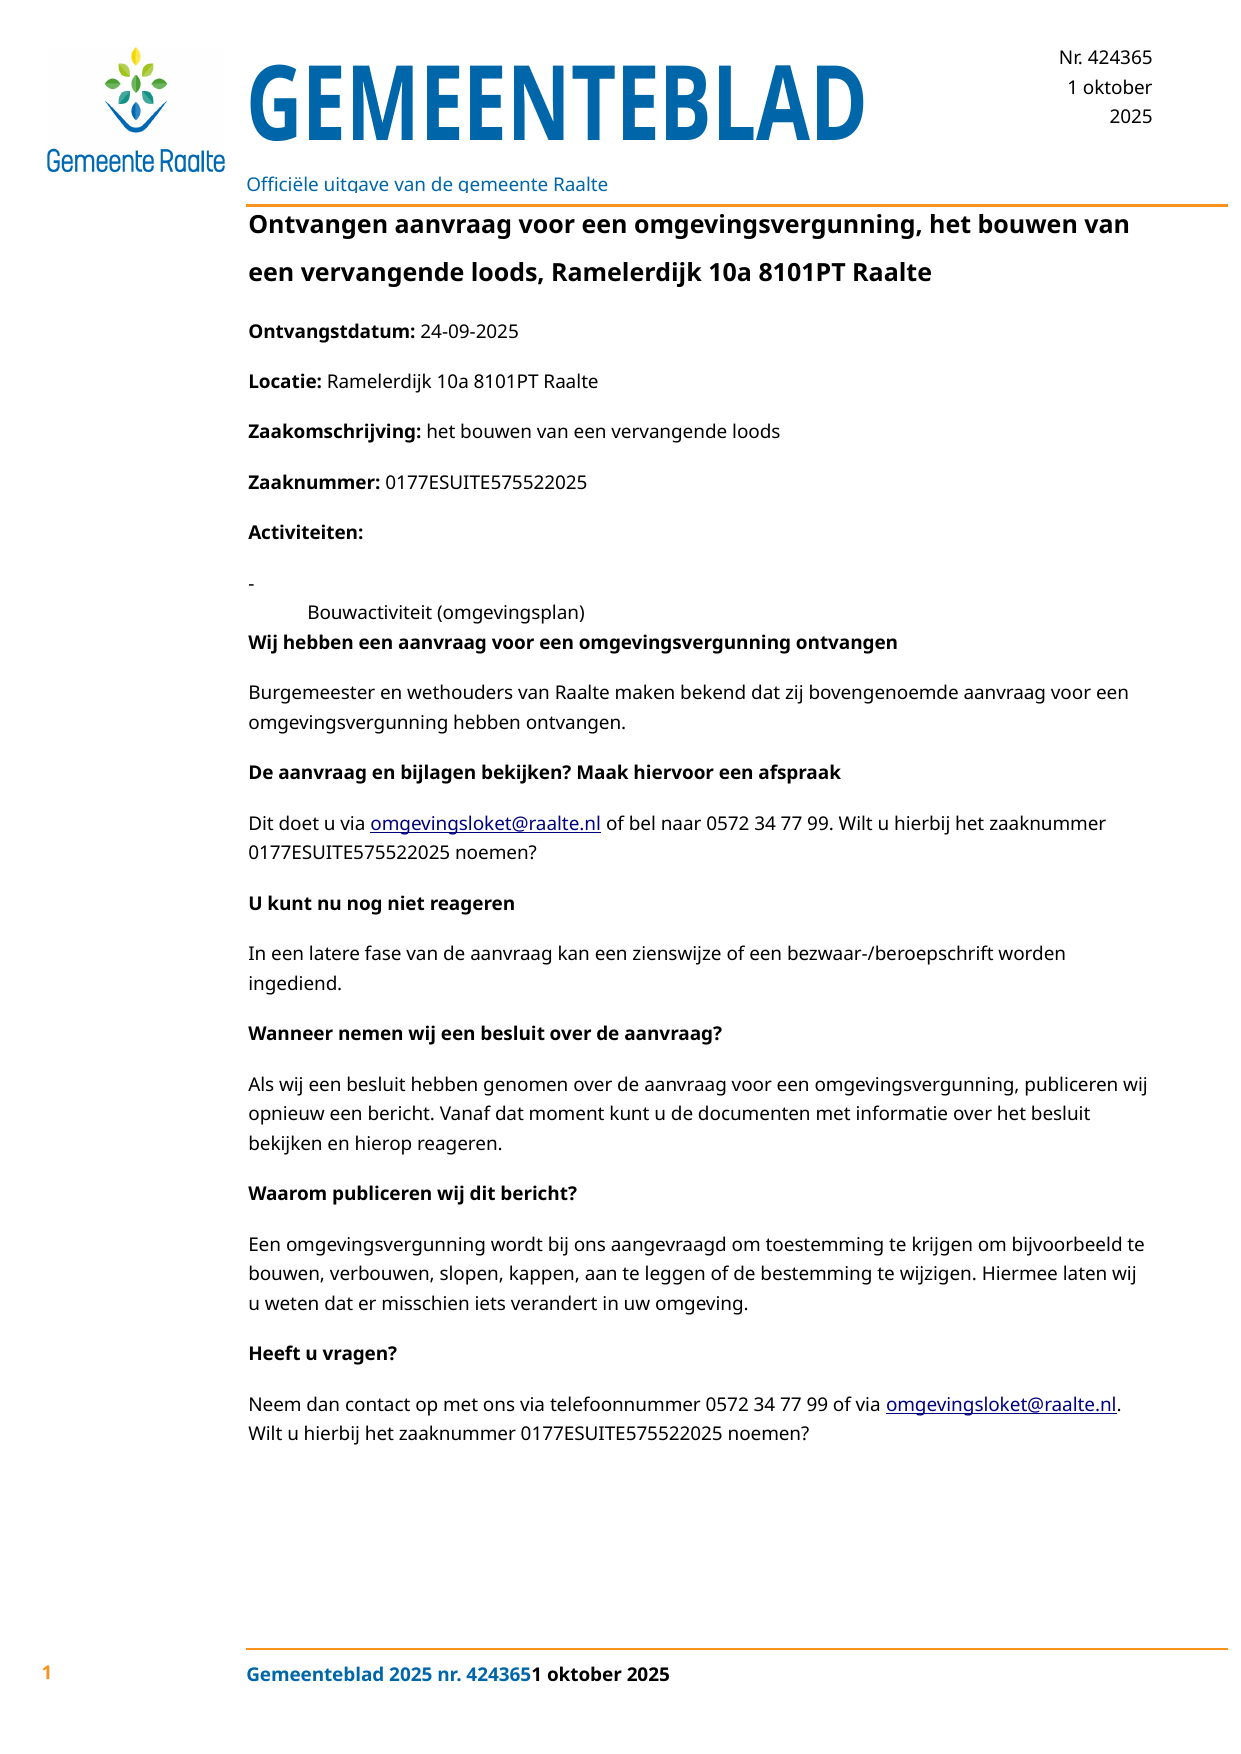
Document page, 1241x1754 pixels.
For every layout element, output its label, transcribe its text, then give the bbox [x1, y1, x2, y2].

text Als wij een besluit hebben genomen over de aanvraag voor een omgevingsvergunning, publiceren wij opnieuw een bericht. Vanaf dat moment kunt u de documenten met informatie over het besluit bekijken en hierop reageren. [248, 1071, 1152, 1156]
text In een latere fase van de aanvraag kan een zienswijze of een bezwaar-/beroepschrift worden ingediend. [248, 940, 1152, 996]
text Dit doet u via omgevingsloket@raalte.nl of bel naar 0572 34 77 99. Wilt u hierbij het zaaknummer 0177ESUITE575522025 noemen? [248, 810, 1152, 865]
picture [41, 47, 231, 172]
text Heeft u vragen? [248, 1340, 1152, 1366]
list Bouwactiviteit (omgevingsplan) [248, 599, 1152, 625]
text Zaakomschrijving: het bouwen van een vervangende loods [248, 419, 1152, 444]
text Een omgevingsvergunning wordt bij ons aangevraagd om toestemming te krijgen om bijvoorbeeld te bouwen, verbouwen, slopen, kappen, aan te leggen of de bestemming te wijzigen. Hiermee laten wij u weten dat er misschien iets verandert in uw omgeving. [248, 1231, 1152, 1316]
text De aanvraag en bijlagen bekijken? Maak hiervoor een afspraak [248, 759, 1152, 785]
text Zaaknummer: 0177ESUITE575522025 [248, 469, 1152, 495]
text Activiteiten: [248, 519, 1152, 545]
text Wanneer nemen wij een besluit over de aanvraag? [248, 1020, 1152, 1046]
text Ontvangen aanvraag voor een omgevingsvergunning, het bouwen van een vervangende loods, Ramelerdijk 10a 8101PT Raalte [248, 207, 1152, 288]
text Wij hebben een aanvraag voor een omgevingsvergunning ontvangen [248, 629, 1152, 655]
text Locatie: Ramelerdijk 10a 8101PT Raalte [248, 368, 1152, 394]
text Waarom publiceren wij dit bericht? [248, 1180, 1152, 1206]
text U kunt nu nog niet reageren [248, 890, 1152, 916]
text Burgemeester en wethouders van Raalte maken bekend dat zij bovengenoemde aanvraag voor een omgevingsvergunning hebben ontvangen. [248, 679, 1152, 735]
text Ontvangstdatum: 24-09-2025 [248, 318, 1152, 344]
text Neem dan contact op met ons via telefoonnummer 0572 34 77 99 of via omgevingsloket@raalte.nl. Wilt u hierbij het zaaknummer 0177ESUITE575522025 noemen? [248, 1391, 1152, 1446]
